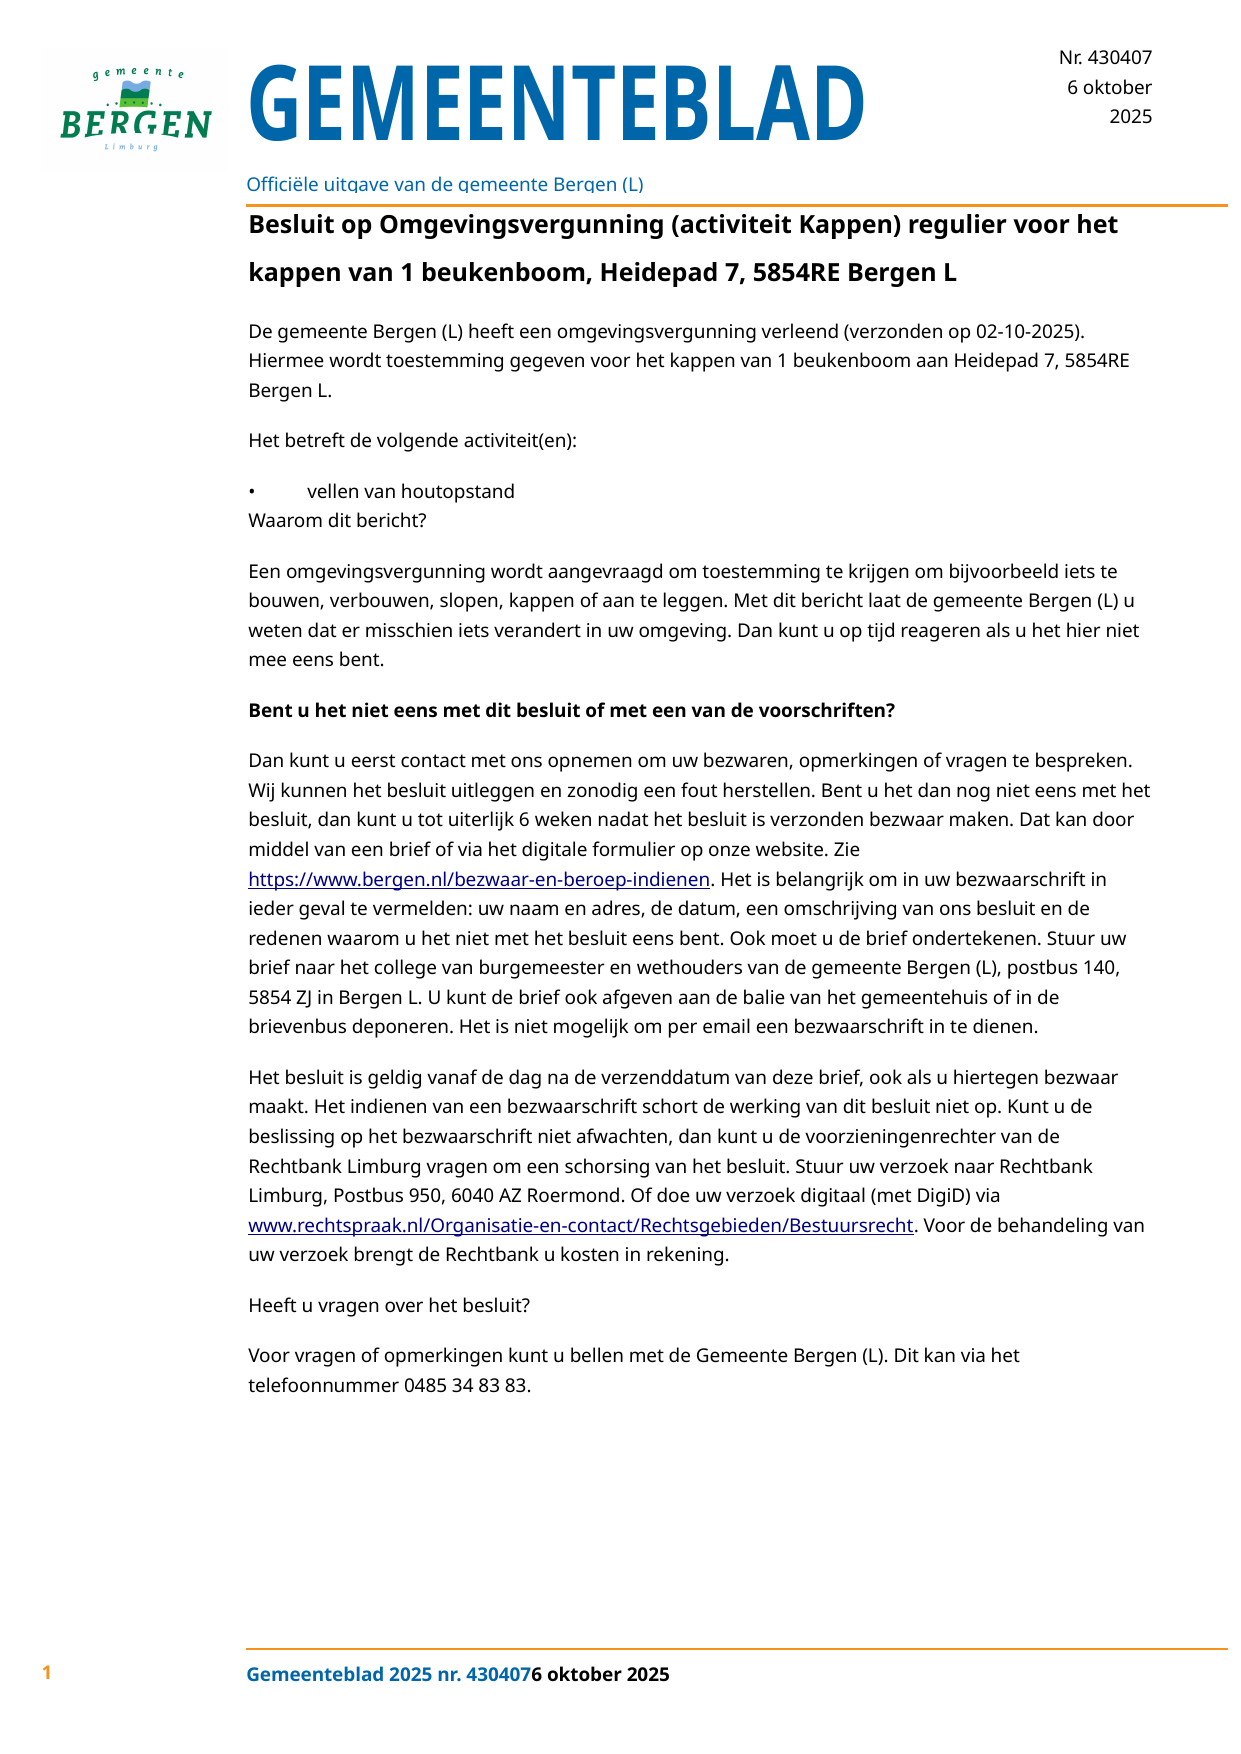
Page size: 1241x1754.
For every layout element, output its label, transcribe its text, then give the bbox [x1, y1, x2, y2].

text Dan kunt u eerst contact met ons opnemen om uw bezwaren, opmerkingen of vragen te bespreken. Wij kunnen het besluit uitleggen en zonodig een fout herstellen. Bent u het dan nog niet eens met het besluit, dan kunt u tot uiterlijk 6 weken nadat het besluit is verzonden bezwaar maken. Dat kan door middel van een brief of via het digitale formulier op onze website. Zie https://www.bergen.nl/bezwaar-en-beroep-indienen. Het is belangrijk om in uw bezwaarschrift in ieder geval te vermelden: uw naam en adres, de datum, een omschrijving van ons besluit en de redenen waarom u het niet met het besluit eens bent. Ook moet u de brief ondertekenen. Stuur uw brief naar het college van burgemeester en wethouders van de gemeente Bergen (L), postbus 140, 5854 ZJ in Bergen L. U kunt de brief ook afgeven aan de balie van het gemeentehuis of in de brievenbus deponeren. Het is niet mogelijk om per email een bezwaarschrift in te dienen. [248, 747, 1152, 1039]
text Het betreft de volgende activiteit(en): [248, 427, 1152, 453]
text Heeft u vragen over het besluit? [248, 1292, 1152, 1318]
text Het besluit is geldig vanaf de dag na de verzenddatum van deze brief, ook als u hiertegen bezwaar maakt. Het indienen van een bezwaarschrift schort de werking van dit besluit niet op. Kunt u de beslissing op het bezwaarschrift niet afwachten, dan kunt u de voorzieningenrechter van de Rechtbank Limburg vragen om een schorsing van het besluit. Stuur uw verzoek naar Rechtbank Limburg, Postbus 950, 6040 AZ Roermond. Of doe uw verzoek digitaal (met DigiD) via www.rechtspraak.nl/Organisatie-en-contact/Rechtsgebieden/Bestuursrecht. Voor de behandeling van uw verzoek brengt de Rechtbank u kosten in rekening. [248, 1064, 1152, 1267]
text Bent u het niet eens met dit besluit of met een van de voorschriften? [248, 697, 1152, 723]
text Een omgevingsvergunning wordt aangevraagd om toestemming te krijgen om bijvoorbeeld iets te bouwen, verbouwen, slopen, kappen of aan te leggen. Met dit bericht laat de gemeente Bergen (L) u weten dat er misschien iets verandert in uw omgeving. Dan kunt u op tijd reageren als u het hier niet mee eens bent. [248, 558, 1152, 672]
list vellen van houtopstand [248, 478, 1152, 504]
text Waarom dit bericht? [248, 507, 1152, 533]
text De gemeente Bergen (L) heeft een omgevingsvergunning verleend (verzonden op 02-10-2025). Hiermee wordt toestemming gegeven voor het kappen van 1 beukenboom aan Heidepad 7, 5854RE Bergen L. [248, 318, 1152, 403]
text Besluit op Omgevingsvergunning (activiteit Kappen) regulier voor het kappen van 1 beukenboom, Heidepad 7, 5854RE Bergen L [248, 207, 1152, 288]
text Voor vragen of opmerkingen kunt u bellen met de Gemeente Bergen (L). Dit kan via het telefoonnummer 0485 34 83 83. [248, 1342, 1152, 1398]
picture [41, 47, 231, 172]
